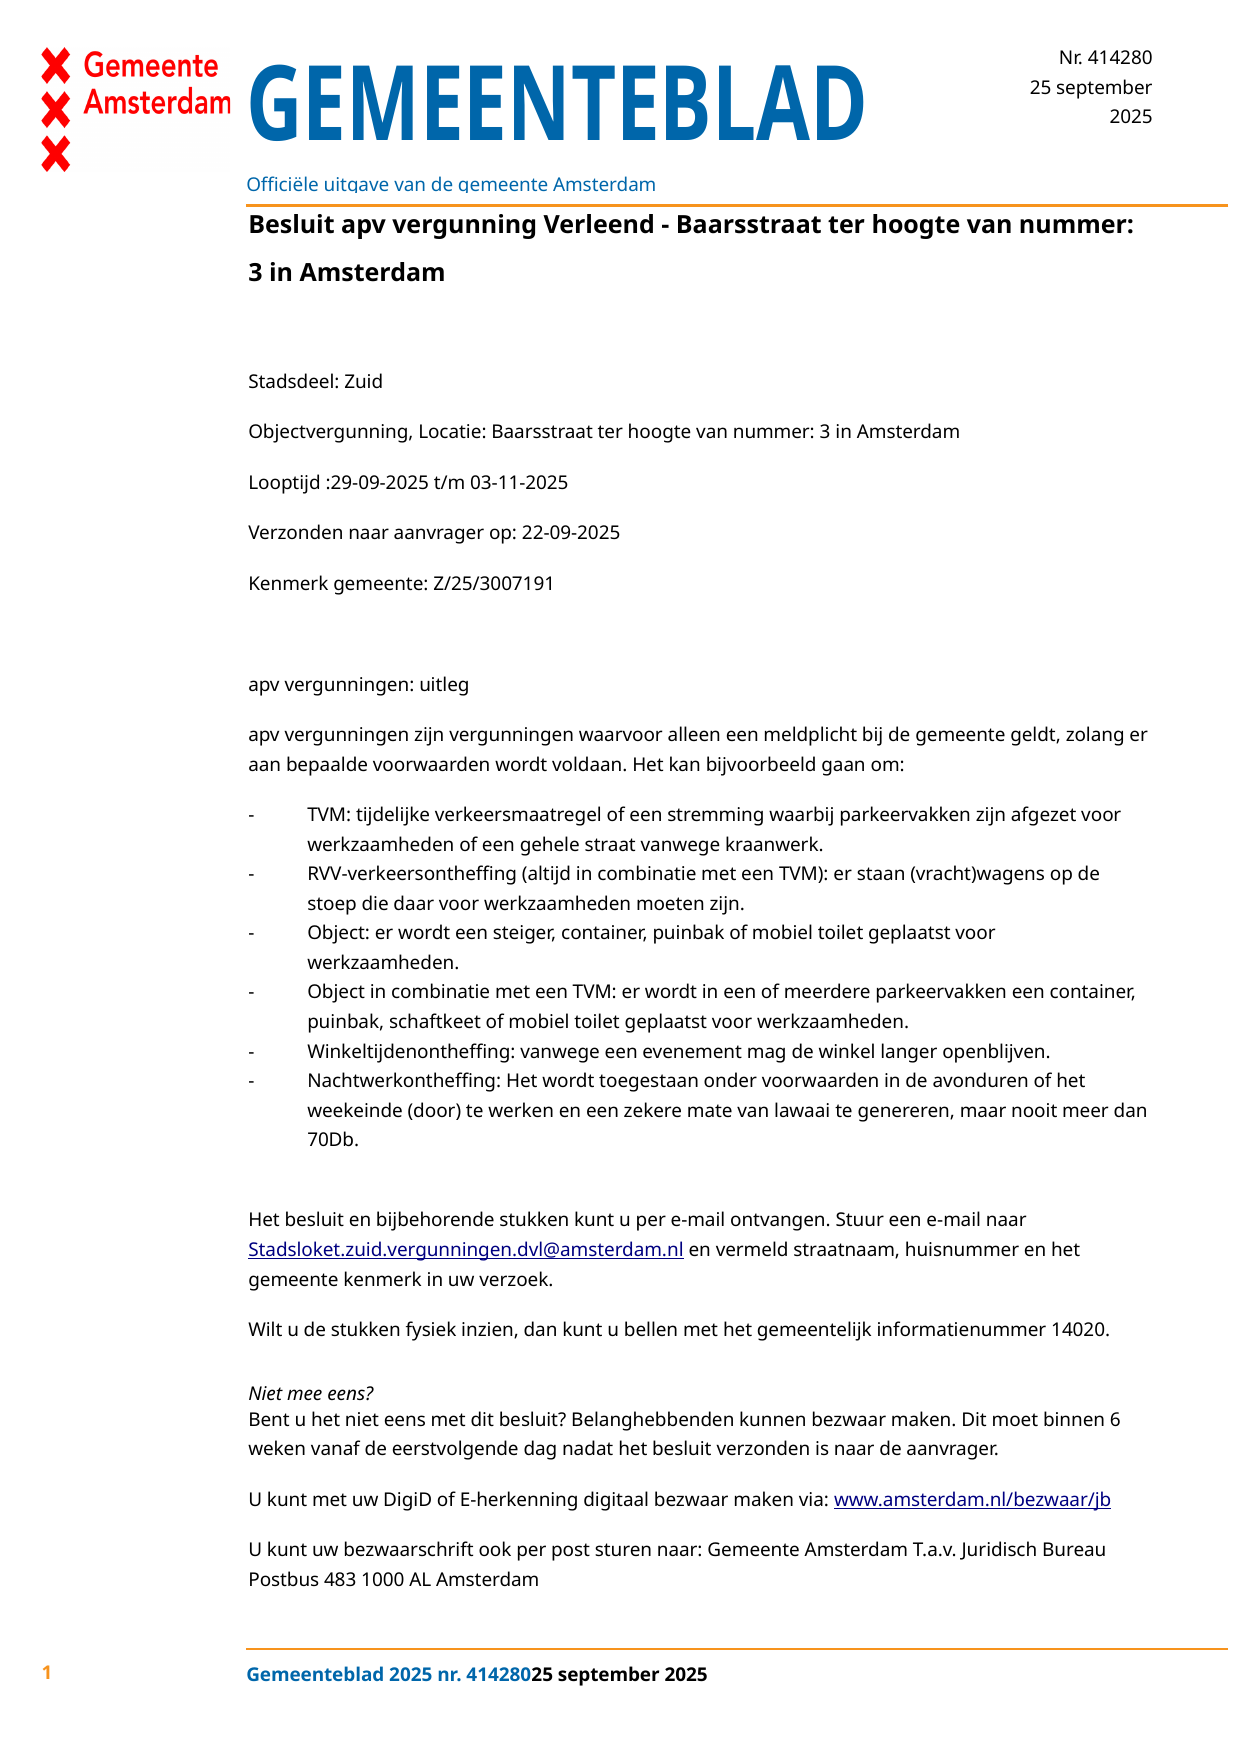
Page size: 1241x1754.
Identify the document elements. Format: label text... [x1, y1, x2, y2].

text Objectvergunning, Locatie: Baarsstraat ter hoogte van nummer: 3 in Amsterdam [248, 419, 1152, 444]
text Het besluit en bijbehorende stukken kunt u per e-mail ontvangen. Stuur een e-mail naar Stadsloket.zuid.vergunningen.dvl@amsterdam.nl en vermeld straatnaam, huisnummer en het gemeente kenmerk in uw verzoek. [248, 1207, 1152, 1292]
list Nachtwerkontheffing: Het wordt toegestaan onder voorwaarden in de avonduren of het weekeinde (door) te werken en een zekere mate van lawaai te genereren, maar nooit meer dan 70Db. [248, 1067, 1152, 1152]
text Stadsdeel: Zuid [248, 368, 1152, 394]
text Besluit apv vergunning Verleend - Baarsstraat ter hoogte van nummer: 3 in Amsterdam [248, 207, 1152, 288]
text Verzonden naar aanvrager op: 22-09-2025 [248, 519, 1152, 545]
text apv vergunningen: uitleg [248, 671, 1152, 697]
text apv vergunningen zijn vergunningen waarvoor alleen een meldplicht bij de gemeente geldt, zolang er aan bepaalde voorwaarden wordt voldaan. Het kan bijvoorbeeld gaan om: [248, 721, 1152, 777]
list Object in combinatie met een TVM: er wordt in een of meerdere parkeervakken een container, puinbak, schaftkeet of mobiel toilet geplaatst voor werkzaamheden. [248, 979, 1152, 1034]
text Kenmerk gemeente: Z/25/3007191 [248, 570, 1152, 596]
list Object: er wordt een steiger, container, puinbak of mobiel toilet geplaatst voor werkzaamheden. [248, 919, 1152, 975]
text Bent u het niet eens met dit besluit? Belanghebbenden kunnen bezwaar maken. Dit moet binnen 6 weken vanaf de eerstvolgende dag nadat het besluit verzonden is naar de aanvrager. [248, 1406, 1152, 1461]
text Looptijd :29-09-2025 t/m 03-11-2025 [248, 469, 1152, 495]
text Niet mee eens? [248, 1380, 1152, 1406]
picture [41, 47, 231, 172]
text Wilt u de stukken fysiek inzien, dan kunt u bellen met het gemeentelijk informatienummer 14020. [248, 1316, 1152, 1342]
text U kunt met uw DigiD of E-herkenning digitaal bezwaar maken via: www.amsterdam.nl/bezwaar/jb [248, 1486, 1152, 1512]
list TVM: tijdelijke verkeersmaatregel of een stremming waarbij parkeervakken zijn afgezet voor werkzaamheden of een gehele straat vanwege kraanwerk. [248, 801, 1152, 857]
list RVV-verkeersontheffing (altijd in combinatie met een TVM): er staan (vracht)wagens op de stoep die daar voor werkzaamheden moeten zijn. [248, 860, 1152, 916]
text U kunt uw bezwaarschrift ook per post sturen naar: Gemeente Amsterdam T.a.v. Juridisch Bureau Postbus 483 1000 AL Amsterdam [248, 1536, 1152, 1592]
list Winkeltijdenontheffing: vanwege een evenement mag de winkel langer openblijven. [248, 1038, 1152, 1064]
